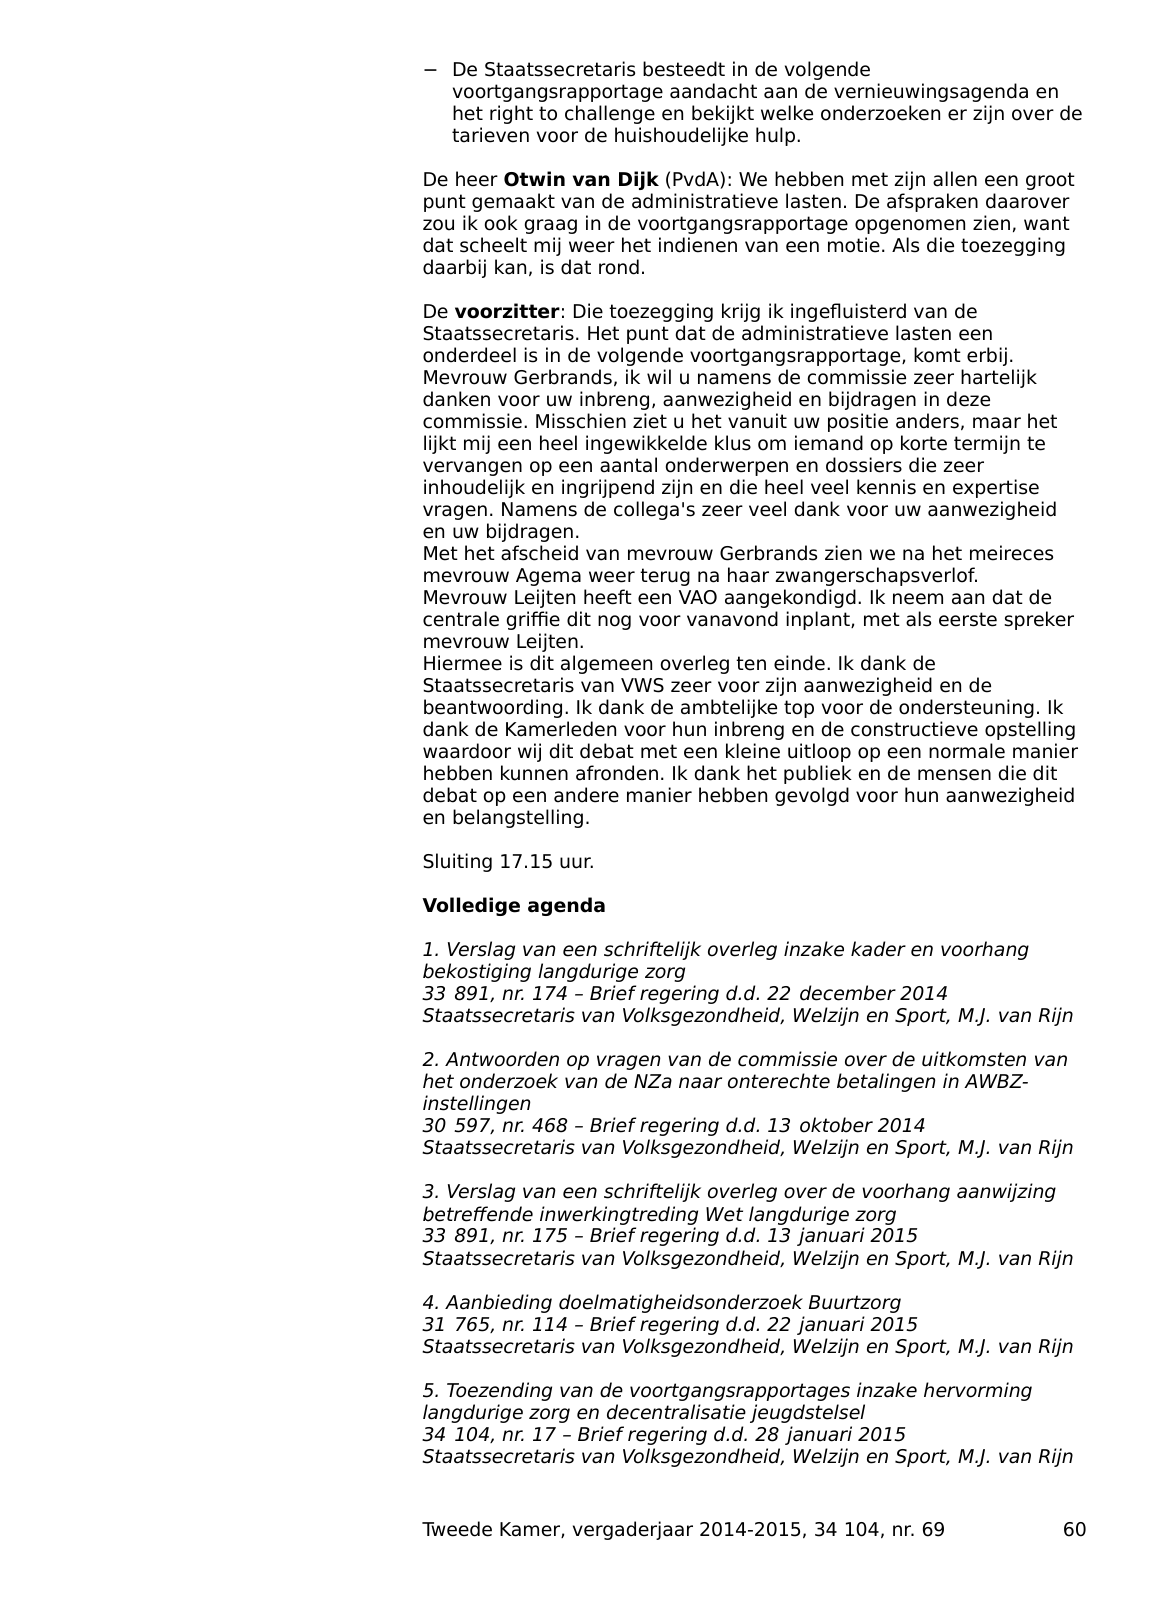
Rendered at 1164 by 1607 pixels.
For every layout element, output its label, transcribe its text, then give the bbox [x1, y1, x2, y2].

text Staatssecretaris van Volksgezondheid, Welzijn en Sport, M.J. van Rijn [422, 1336, 1087, 1357]
text 33 891, nr. 175 – Brief regering d.d. 13 januari 2015 [422, 1225, 1087, 1247]
text Staatssecretaris van Volksgezondheid, Welzijn en Sport, M.J. van Rijn [422, 1137, 1087, 1159]
text 4. Aanbieding doelmatigheidsonderzoek Buurtzorg [422, 1292, 1087, 1313]
text De voorzitter: Die toezegging krijg ik ingefluisterd van de Staatssecretaris. Het punt dat de administratieve lasten een onderdeel is in de volgende voortgangsrapportage, komt erbij. [422, 301, 1087, 367]
text 33 891, nr. 174 – Brief regering d.d. 22 december 2014 [422, 983, 1087, 1005]
text 31 765, nr. 114 – Brief regering d.d. 22 januari 2015 [422, 1313, 1087, 1336]
text 2. Antwoorden op vragen van de commissie over de uitkomsten van het onderzoek van de NZa naar onterechte betalingen in AWBZ-instellingen [422, 1049, 1087, 1115]
text 1. Verslag van een schriftelijk overleg inzake kader en voorhang bekostiging langdurige zorg [422, 939, 1087, 983]
text 30 597, nr. 468 – Brief regering d.d. 13 oktober 2014 [422, 1115, 1087, 1137]
text De heer Otwin van Dijk (PvdA): We hebben met zijn allen een groot punt gemaakt van de administratieve lasten. De afspraken daarover zou ik ook graag in de voortgangsrapportage opgenomen zien, want dat scheelt mij weer het indienen van een motie. Als die toezegging daarbij kan, is dat rond. [422, 169, 1087, 279]
text 5. Toezending van de voortgangsrapportages inzake hervorming langdurige zorg en decentralisatie jeugdstelsel [422, 1380, 1087, 1424]
text − De Staatssecretaris besteedt in de volgende voortgangsrapportage aandacht aan de vernieuwingsagenda en het right to challenge en bekijkt welke onderzoeken er zijn over de tarieven voor de huishoudelijke hulp. [422, 59, 1087, 147]
text Mevrouw Gerbrands, ik wil u namens de commissie zeer hartelijk danken voor uw inbreng, aanwezigheid en bijdragen in deze commissie. Misschien ziet u het vanuit uw positie anders, maar het lijkt mij een heel ingewikkelde klus om iemand op korte termijn te vervangen op een aantal onderwerpen en dossiers die zeer inhoudelijk en ingrijpend zijn en die heel veel kennis en expertise vragen. Namens de collega's zeer veel dank voor uw aanwezigheid en uw bijdragen. [422, 367, 1087, 543]
text 34 104, nr. 17 – Brief regering d.d. 28 januari 2015 [422, 1424, 1087, 1446]
text 3. Verslag van een schriftelijk overleg over de voorhang aanwijzing betreffende inwerkingtreding Wet langdurige zorg [422, 1181, 1087, 1225]
text Staatssecretaris van Volksgezondheid, Welzijn en Sport, M.J. van Rijn [422, 1446, 1087, 1468]
subtitle Volledige agenda [422, 895, 1087, 917]
text Sluiting 17.15 uur. [422, 851, 1087, 873]
text Staatssecretaris van Volksgezondheid, Welzijn en Sport, M.J. van Rijn [422, 1005, 1087, 1027]
text Met het afscheid van mevrouw Gerbrands zien we na het meireces mevrouw Agema weer terug na haar zwangerschapsverlof. [422, 543, 1087, 587]
text Hiermee is dit algemeen overleg ten einde. Ik dank de Staatssecretaris van VWS zeer voor zijn aanwezigheid en de beantwoording. Ik dank de ambtelijke top voor de ondersteuning. Ik dank de Kamerleden voor hun inbreng en de constructieve opstelling waardoor wij dit debat met een kleine uitloop op een normale manier hebben kunnen afronden. Ik dank het publiek en de mensen die dit debat op een andere manier hebben gevolgd voor hun aanwezigheid en belangstelling. [422, 653, 1087, 829]
text Staatssecretaris van Volksgezondheid, Welzijn en Sport, M.J. van Rijn [422, 1247, 1087, 1269]
text Mevrouw Leijten heeft een VAO aangekondigd. Ik neem aan dat de centrale griffie dit nog voor vanavond inplant, met als eerste spreker mevrouw Leijten. [422, 587, 1087, 653]
